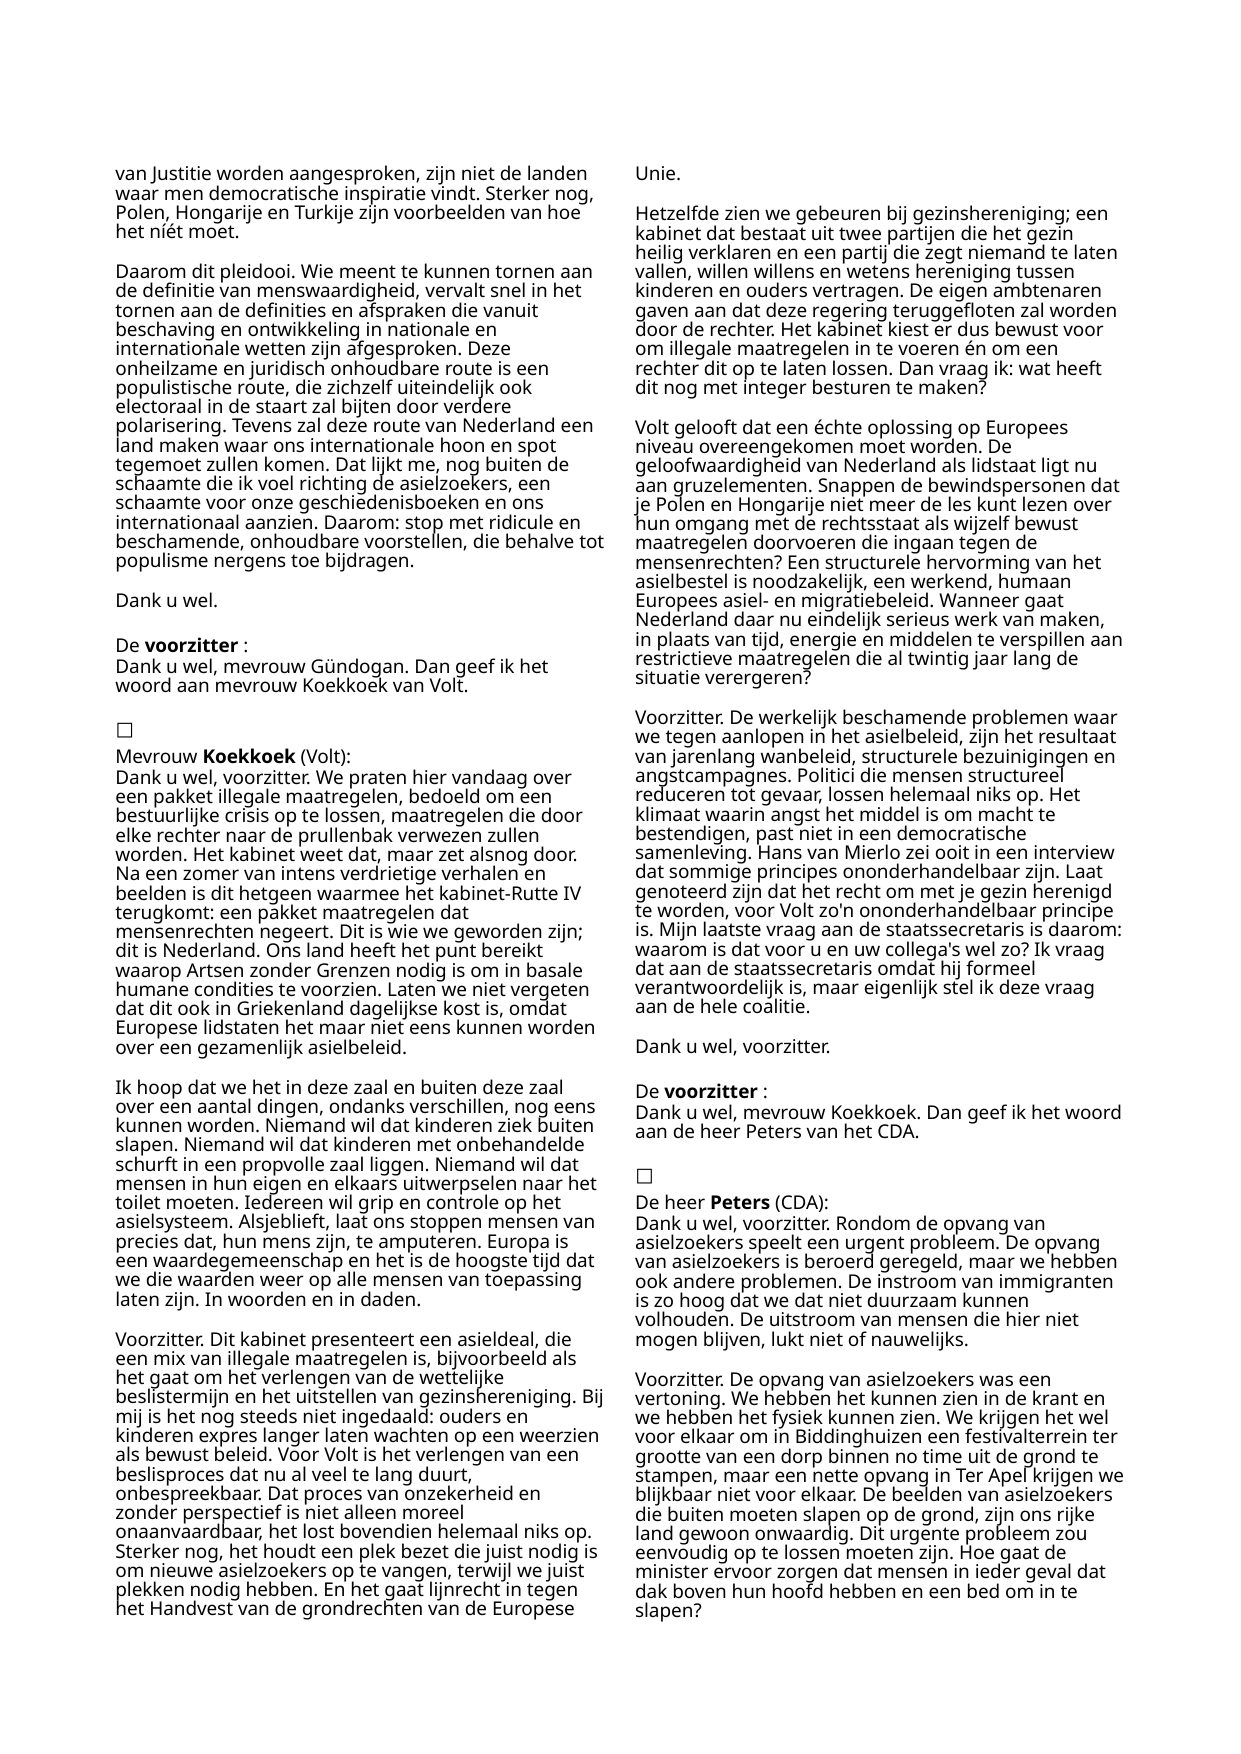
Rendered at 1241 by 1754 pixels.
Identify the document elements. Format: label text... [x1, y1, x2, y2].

text De voorzitter : [115, 632, 605, 658]
text Dank u wel, mevrouw Gündogan. Dan geef ik het woord aan mevrouw Koekkoek van Volt. [115, 658, 605, 697]
text Hetzelfde zien we gebeuren bij gezinshereniging; een kabinet dat bestaat uit twee partijen die het gezin heilig verklaren en een partij die zegt niemand te laten vallen, willen willens en wetens hereniging tussen kinderen en ouders vertragen. De eigen ambtenaren gaven aan dat deze regering teruggefloten zal worden door de rechter. Het kabinet kiest er dus bewust voor om illegale maatregelen in te voeren én om een rechter dit op te laten lossen. Dan vraag ik: wat heeft dit nog met integer besturen te maken? [635, 205, 1125, 398]
text Voorzitter. De werkelijk beschamende problemen waar we tegen aanlopen in het asielbeleid, zijn het resultaat van jarenlang wanbeleid, structurele bezuinigingen en angstcampagnes. Politici die mensen structureel reduceren tot gevaar, lossen helemaal niks op. Het klimaat waarin angst het middel is om macht te bestendigen, past niet in een democratische samenleving. Hans van Mierlo zei ooit in een interview dat sommige principes ononderhandelbaar zijn. Laat genoteerd zijn dat het recht om met je gezin herenigd te worden, voor Volt zo'n ononderhandelbaar principe is. Mijn laatste vraag aan de staatssecretaris is daarom: waarom is dat voor u en uw collega's wel zo? Ik vraag dat aan de staatssecretaris omdat hij formeel verantwoordelijk is, maar eigenlijk stel ik deze vraag aan de hele coalitie. [635, 709, 1125, 1018]
text Daarom dit pleidooi. Wie meent te kunnen tornen aan de definitie van menswaardigheid, vervalt snel in het tornen aan de definities en afspraken die vanuit beschaving en ontwikkeling in nationale en internationale wetten zijn afgesproken. Deze onheilzame en juridisch onhoudbare route is een populistische route, die zichzelf uiteindelijk ook electoraal in de staart zal bijten door verdere polarisering. Tevens zal deze route van Nederland een land maken waar ons internationale hoon en spot tegemoet zullen komen. Dat lijkt me, nog buiten de schaamte die ik voel richting de asielzoekers, een schaamte voor onze geschiedenisboeken en ons internationaal aanzien. Daarom: stop met ridicule en beschamende, onhoudbare voorstellen, die behalve tot populisme nergens toe bijdragen. [115, 263, 605, 571]
text Voorzitter. Dit kabinet presenteert een asieldeal, die een mix van illegale maatregelen is, bijvoorbeeld als het gaat om het verlengen van de wettelijke beslistermijn en het uitstellen van gezinshereniging. Bij mij is het nog steeds niet ingedaald: ouders en kinderen expres langer laten wachten op een weerzien als bewust beleid. Voor Volt is het verlengen van een beslisproces dat nu al veel te lang duurt, onbespreekbaar. Dat proces van onzekerheid en zonder perspectief is niet alleen moreel onaanvaardbaar, het lost bovendien helemaal niks op. Sterker nog, het houdt een plek bezet die juist nodig is om nieuwe asielzoekers op te vangen, terwijl we juist plekken nodig hebben. En het gaat lijnrecht in tegen het Handvest van de grondrechten van de Europese [115, 1331, 605, 1620]
text Mevrouw Koekkoek (Volt): [115, 743, 605, 769]
text Volt gelooft dat een échte oplossing op Europees niveau overeengekomen moet worden. De geloofwaardigheid van Nederland als lidstaat ligt nu aan gruzelementen. Snappen de bewindspersonen dat je Polen en Hongarije niet meer de les kunt lezen over hun omgang met de rechtsstaat als wijzelf bewust maatregelen doorvoeren die ingaan tegen de mensenrechten? Een structurele hervorming van het asielbestel is noodzakelijk, een werkend, humaan Europees asiel- en migratiebeleid. Wanneer gaat Nederland daar nu eindelijk serieus werk van maken, in plaats van tijd, energie en middelen te verspillen aan restrictieve maatregelen die al twintig jaar lang de situatie verergeren? [635, 419, 1125, 688]
text van Justitie worden aangesproken, zijn niet de landen waar men democratische inspiratie vindt. Sterker nog, Polen, Hongarije en Turkije zijn voorbeelden van hoe het níét moet. [115, 165, 605, 242]
text Dank u wel, mevrouw Koekkoek. Dan geef ik het woord aan de heer Peters van het CDA. [635, 1104, 1125, 1143]
text De heer Peters (CDA): [635, 1189, 1125, 1215]
text Voorzitter. De opvang van asielzoekers was een vertoning. We hebben het kunnen zien in de krant en we hebben het fysiek kunnen zien. We krijgen het wel voor elkaar om in Biddinghuizen een festivalterrein ter grootte van een dorp binnen no time uit de grond te stampen, maar een nette opvang in Ter Apel krijgen we blijkbaar niet voor elkaar. De beelden van asielzoekers die buiten moeten slapen op de grond, zijn ons rijke land gewoon onwaardig. Dit urgente probleem zou eenvoudig op te lossen moeten zijn. Hoe gaat de minister ervoor zorgen dat mensen in ieder geval dat dak boven hun hoofd hebben en een bed om in te slapen? [635, 1371, 1125, 1621]
text Dank u wel, voorzitter. Rondom de opvang van asielzoekers speelt een urgent probleem. De opvang van asielzoekers is beroerd geregeld, maar we hebben ook andere problemen. De instroom van immigranten is zo hoog dat we dat niet duurzaam kunnen volhouden. De uitstroom van mensen die hier niet mogen blijven, lukt niet of nauwelijks. [635, 1215, 1125, 1350]
text Dank u wel. [115, 592, 605, 611]
text Dank u wel, voorzitter. [635, 1038, 1125, 1058]
text ⬜ [635, 1163, 1125, 1189]
text ⬜ [115, 717, 605, 743]
text De voorzitter : [635, 1078, 1125, 1104]
text Ik hoop dat we het in deze zaal en buiten deze zaal over een aantal dingen, ondanks verschillen, nog eens kunnen worden. Niemand wil dat kinderen ziek buiten slapen. Niemand wil dat kinderen met onbehandelde schurft in een propvolle zaal liggen. Niemand wil dat mensen in hun eigen en elkaars uitwerpselen naar het toilet moeten. Iedereen wil grip en controle op het asielsysteem. Alsjeblieft, laat ons stoppen mensen van precies dat, hun mens zijn, te amputeren. Europa is een waardegemeenschap en het is de hoogste tijd dat we die waarden weer op alle mensen van toepassing laten zijn. In woorden en in daden. [115, 1079, 605, 1310]
text Dank u wel, voorzitter. We praten hier vandaag over een pakket illegale maatregelen, bedoeld om een bestuurlijke crisis op te lossen, maatregelen die door elke rechter naar de prullenbak verwezen zullen worden. Het kabinet weet dat, maar zet alsnog door. Na een zomer van intens verdrietige verhalen en beelden is dit hetgeen waarmee het kabinet-Rutte IV terugkomt: een pakket maatregelen dat mensenrechten negeert. Dit is wie we geworden zijn; dit is Nederland. Ons land heeft het punt bereikt waarop Artsen zonder Grenzen nodig is om in basale humane condities te voorzien. Laten we niet vergeten dat dit ook in Griekenland dagelijkse kost is, omdat Europese lidstaten het maar niet eens kunnen worden over een gezamenlijk asielbeleid. [115, 769, 605, 1058]
text Unie. [635, 165, 1125, 184]
